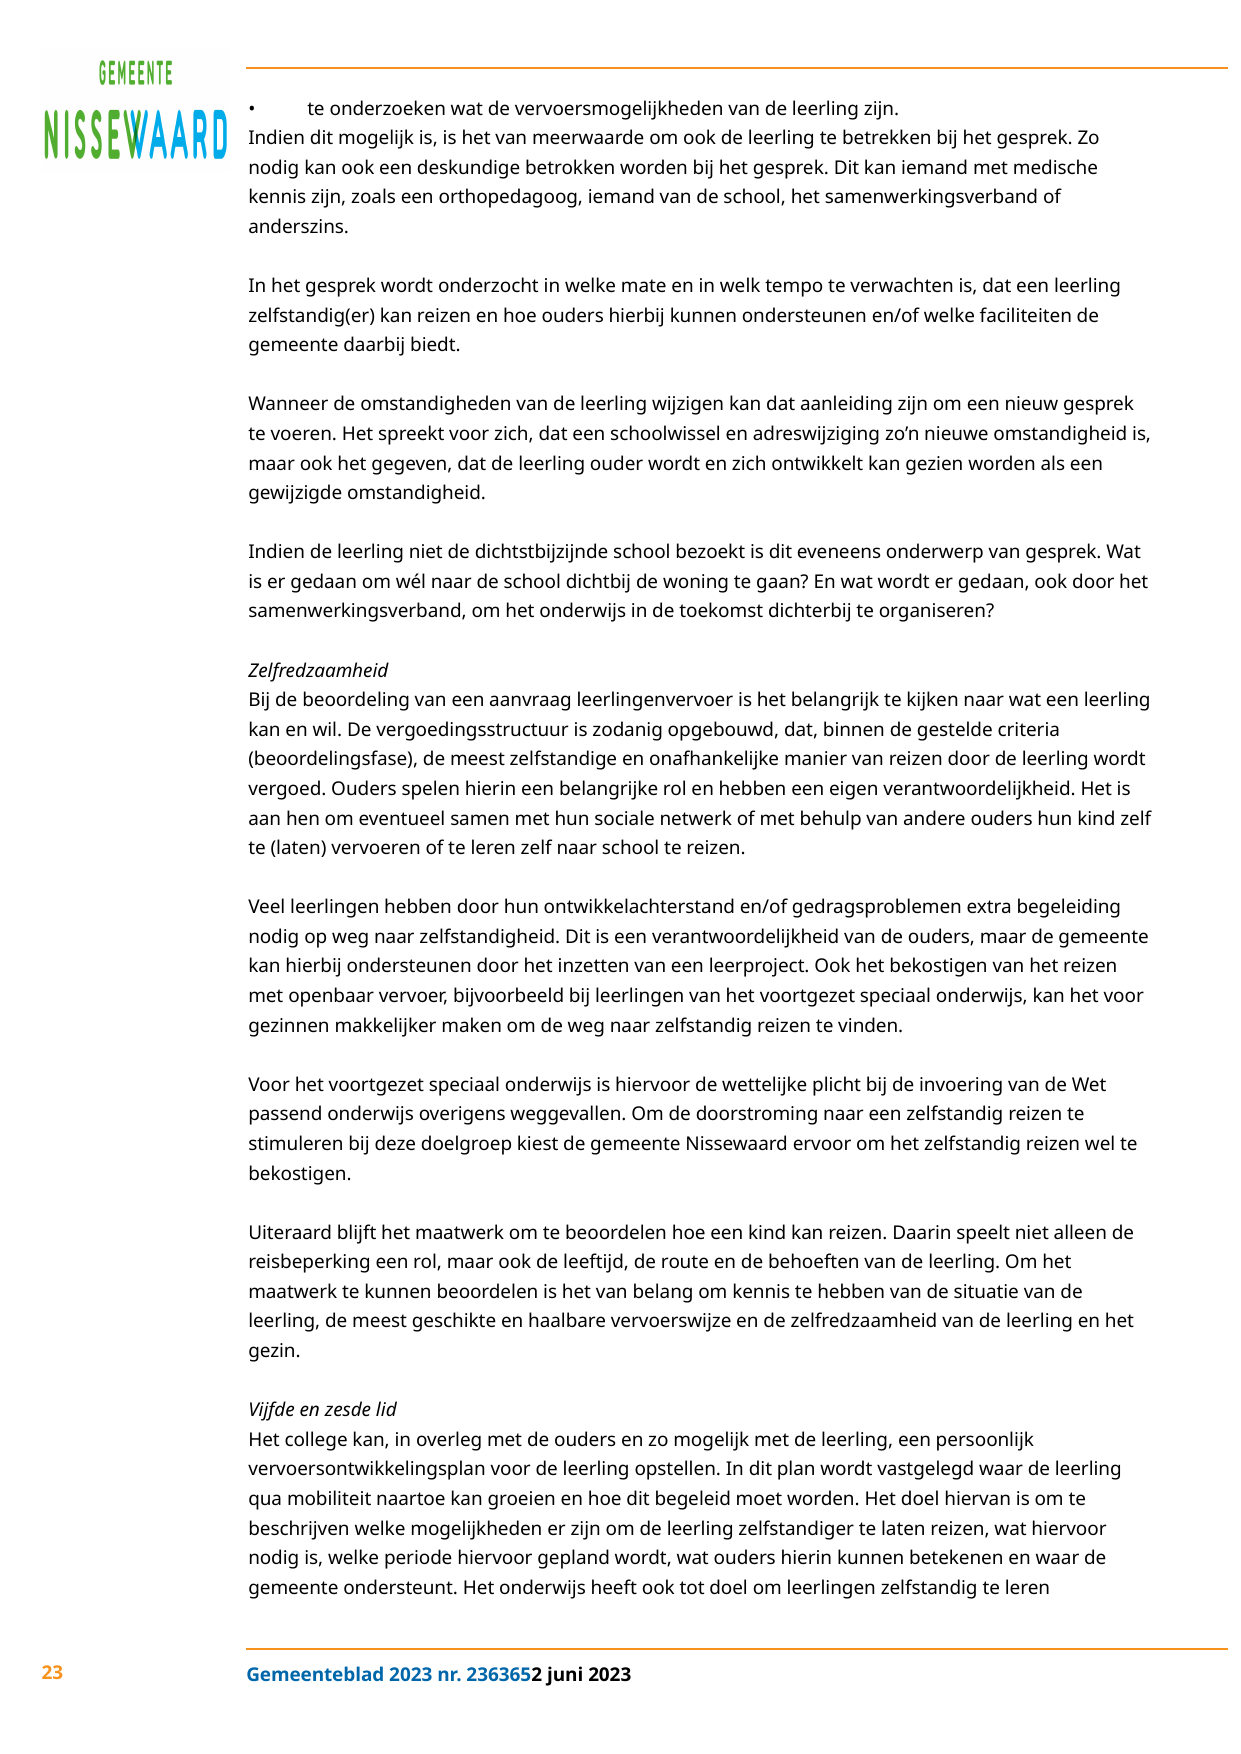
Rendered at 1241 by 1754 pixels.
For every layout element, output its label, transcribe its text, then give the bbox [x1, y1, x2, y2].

text Veel leerlingen hebben door hun ontwikkelachterstand en/of gedragsproblemen extra begeleiding nodig op weg naar zelfstandigheid. Dit is een verantwoordelijkheid van de ouders, maar de gemeente kan hierbij ondersteunen door het inzetten van een leerproject. Ook het bekostigen van het reizen met openbaar vervoer, bijvoorbeeld bij leerlingen van het voortgezet speciaal onderwijs, kan het voor gezinnen makkelijker maken om de weg naar zelfstandig reizen te vinden. [248, 893, 1152, 1038]
list te onderzoeken wat de vervoersmogelijkheden van de leerling zijn. [248, 95, 1152, 121]
text Bij de beoordeling van een aanvraag leerlingenvervoer is het belangrijk te kijken naar wat een leerling kan en wil. De vergoedingsstructuur is zodanig opgebouwd, dat, binnen de gestelde criteria (beoordelingsfase), de meest zelfstandige en onafhankelijke manier van reizen door de leerling wordt vergoed. Ouders spelen hierin een belangrijke rol en hebben een eigen verantwoordelijkheid. Het is aan hen om eventueel samen met hun sociale netwerk of met behulp van andere ouders hun kind zelf te (laten) vervoeren of te leren zelf naar school te reizen. [248, 686, 1152, 860]
text Indien de leerling niet de dichtstbijzijnde school bezoekt is dit eveneens onderwerp van gesprek. Wat is er gedaan om wél naar de school dichtbij de woning te gaan? En wat wordt er gedaan, ook door het samenwerkingsverband, om het onderwijs in de toekomst dichterbij te organiseren? [248, 538, 1152, 623]
text Wanneer de omstandigheden van de leerling wijzigen kan dat aanleiding zijn om een nieuw gesprek te voeren. Het spreekt voor zich, dat een schoolwissel en adreswijziging zo’n nieuwe omstandigheid is, maar ook het gegeven, dat de leerling ouder wordt en zich ontwikkelt kan gezien worden als een gewijzigde omstandigheid. [248, 391, 1152, 505]
picture [41, 47, 231, 172]
text Uiteraard blijft het maatwerk om te beoordelen hoe een kind kan reizen. Daarin speelt niet alleen de reisbeperking een rol, maar ook de leeftijd, de route en de behoeften van de leerling. Om het maatwerk te kunnen beoordelen is het van belang om kennis te hebben van de situatie van de leerling, de meest geschikte en haalbare vervoerswijze en de zelfredzaamheid van de leerling en het gezin. [248, 1219, 1152, 1363]
text Vijfde en zesde lid [248, 1396, 1152, 1422]
text Indien dit mogelijk is, is het van meerwaarde om ook de leerling te betrekken bij het gesprek. Zo nodig kan ook een deskundige betrokken worden bij het gesprek. Dit kan iemand met medische kennis zijn, zoals een orthopedagoog, iemand van de school, het samenwerkingsverband of anderszins. [248, 124, 1152, 239]
text Zelfredzaamheid [248, 657, 1152, 683]
text Voor het voortgezet speciaal onderwijs is hiervoor de wettelijke plicht bij de invoering van de Wet passend onderwijs overigens weggevallen. Om de doorstroming naar een zelfstandig reizen te stimuleren bij deze doelgroep kiest de gemeente Nissewaard ervoor om het zelfstandig reizen wel te bekostigen. [248, 1071, 1152, 1186]
text In het gesprek wordt onderzocht in welke mate en in welk tempo te verwachten is, dat een leerling zelfstandig(er) kan reizen en hoe ouders hierbij kunnen ondersteunen en/of welke faciliteiten de gemeente daarbij biedt. [248, 272, 1152, 357]
text Het college kan, in overleg met de ouders en zo mogelijk met de leerling, een persoonlijk vervoersontwikkelingsplan voor de leerling opstellen. In dit plan wordt vastgelegd waar de leerling qua mobiliteit naartoe kan groeien en hoe dit begeleid moet worden. Het doel hiervan is om te beschrijven welke mogelijkheden er zijn om de leerling zelfstandiger te laten reizen, wat hiervoor nodig is, welke periode hiervoor gepland wordt, wat ouders hierin kunnen betekenen en waar de gemeente ondersteunt. Het onderwijs heeft ook tot doel om leerlingen zelfstandig te leren [248, 1426, 1152, 1600]
